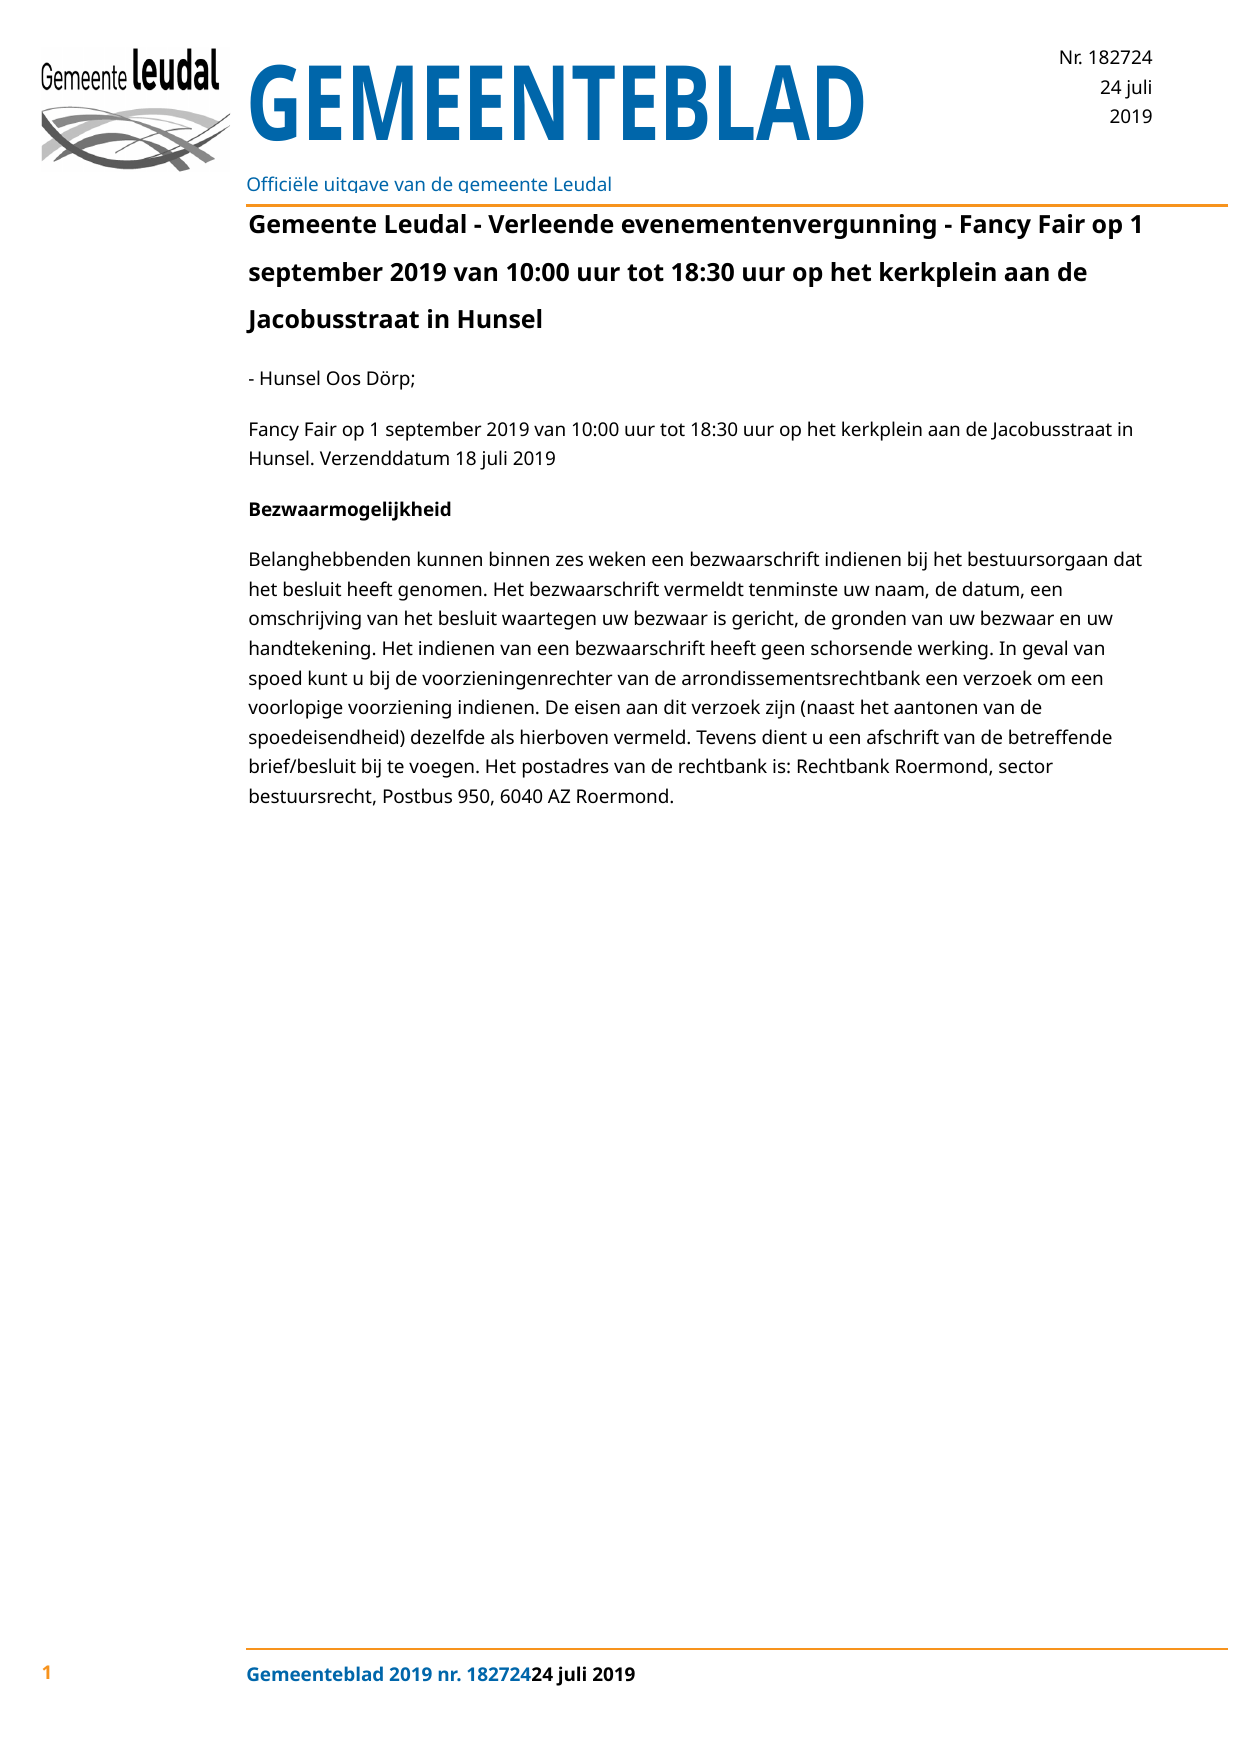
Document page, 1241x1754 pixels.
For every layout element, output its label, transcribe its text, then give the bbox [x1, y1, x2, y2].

text Gemeente Leudal - Verleende evenementenvergunning - Fancy Fair op 1 september 2019 van 10:00 uur tot 18:30 uur op het kerkplein aan de Jacobusstraat in Hunsel [248, 207, 1152, 336]
picture [41, 47, 231, 172]
text Bezwaarmogelijkheid [248, 496, 1152, 522]
text Fancy Fair op 1 september 2019 van 10:00 uur tot 18:30 uur op het kerkplein aan de Jacobusstraat in Hunsel. Verzenddatum 18 juli 2019 [248, 416, 1152, 471]
text - Hunsel Oos Dörp; [248, 366, 1152, 391]
text Belanghebbenden kunnen binnen zes weken een bezwaarschrift indienen bij het bestuursorgaan dat het besluit heeft genomen. Het bezwaarschrift vermeldt tenminste uw naam, de datum, een omschrijving van het besluit waartegen uw bezwaar is gericht, de gronden van uw bezwaar en uw handtekening. Het indienen van een bezwaarschrift heeft geen schorsende werking. In geval van spoed kunt u bij de voorzieningenrechter van de arrondissementsrechtbank een verzoek om een voorlopige voorziening indienen. De eisen aan dit verzoek zijn (naast het aantonen van de spoedeisendheid) dezelfde als hierboven vermeld. Tevens dient u een afschrift van de betreffende brief/besluit bij te voegen. Het postadres van de rechtbank is: Rechtbank Roermond, sector bestuursrecht, Postbus 950, 6040 AZ Roermond. [248, 546, 1152, 809]
